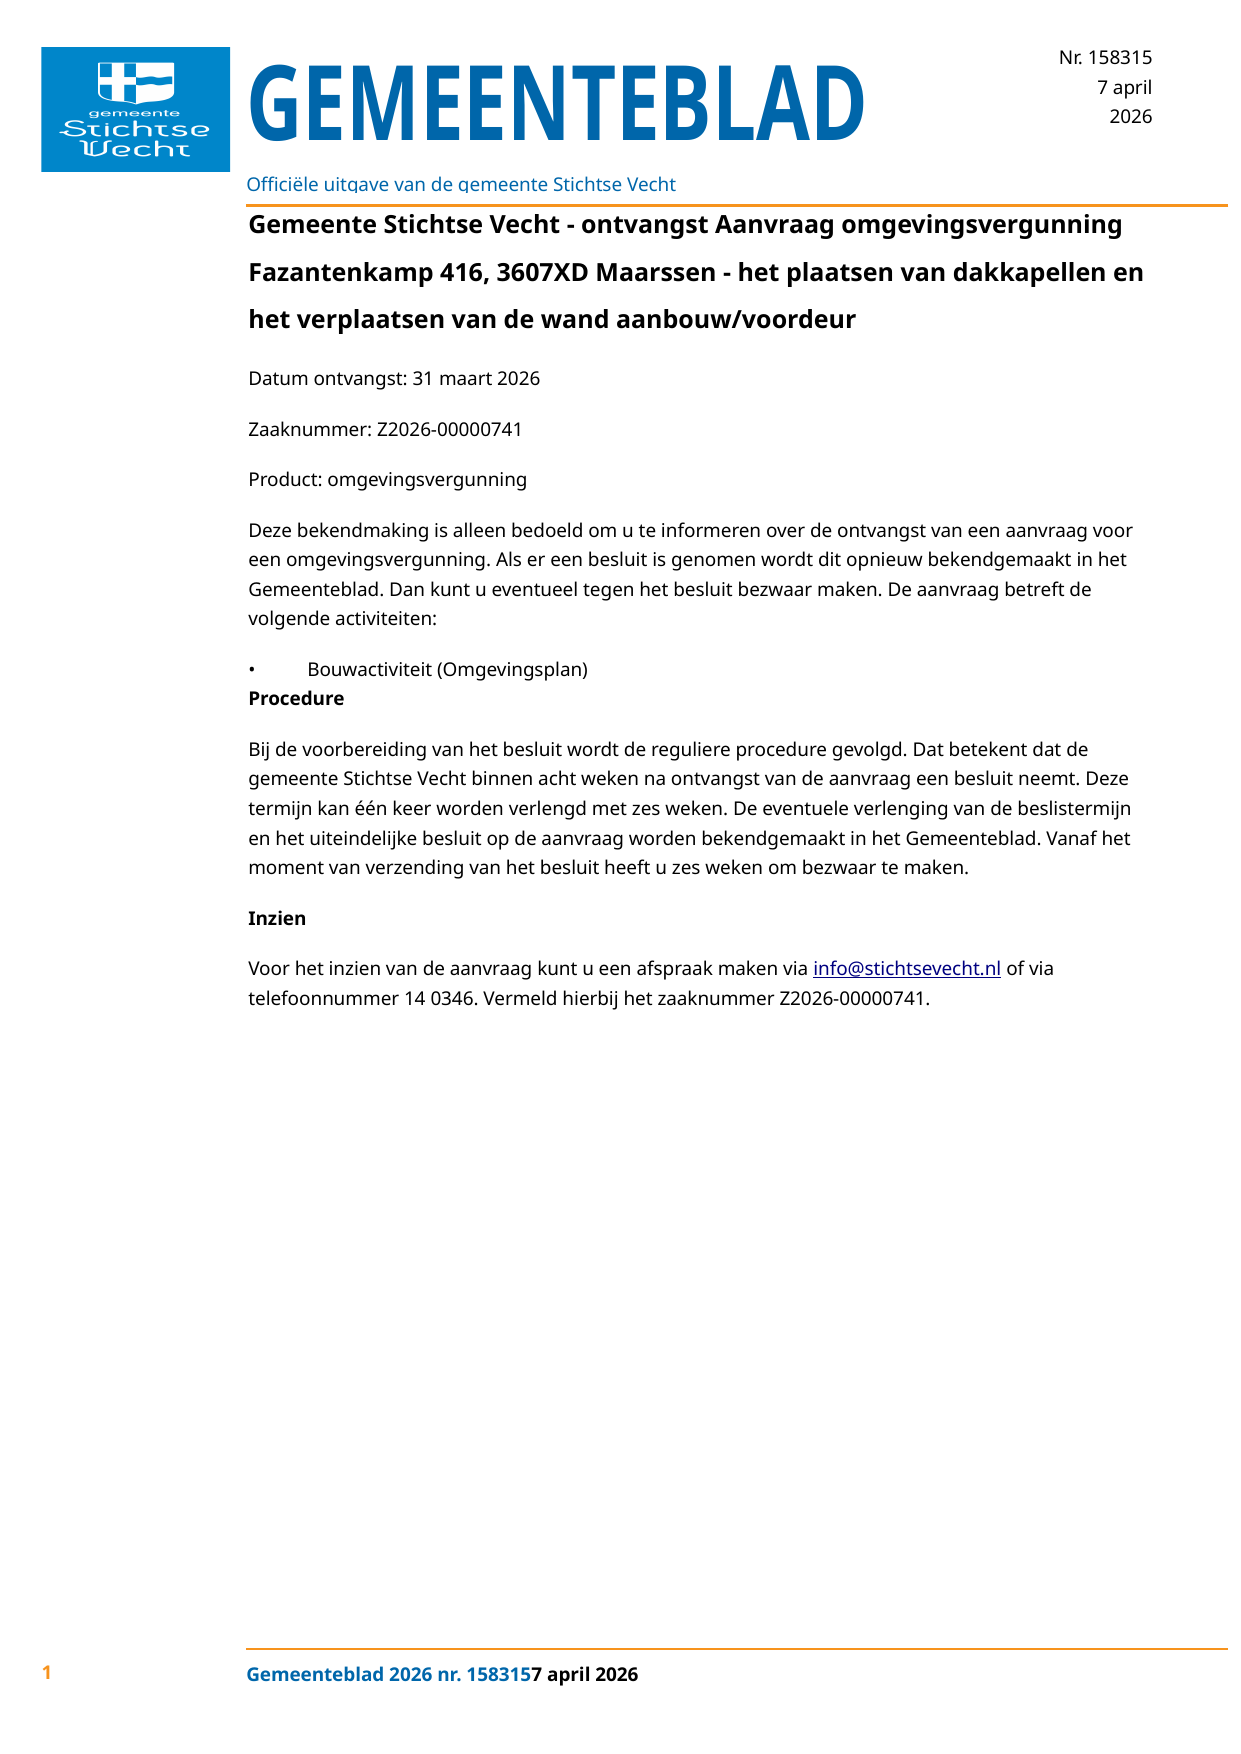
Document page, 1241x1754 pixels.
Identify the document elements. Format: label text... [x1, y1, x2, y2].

list Bouwactiviteit (Omgevingsplan) [248, 656, 1152, 682]
text Gemeente Stichtse Vecht - ontvangst Aanvraag omgevingsvergunning Fazantenkamp 416, 3607XD Maarssen - het plaatsen van dakkapellen en het verplaatsen van de wand aanbouw/voordeur [248, 207, 1152, 336]
text Datum ontvangst: 31 maart 2026 [248, 366, 1152, 391]
picture [99, 63, 135, 101]
text Procedure [248, 686, 1152, 711]
text Deze bekendmaking is alleen bedoeld om u te informeren over de ontvangst van een aanvraag voor een omgevingsvergunning. Als er een besluit is genomen wordt dit opnieuw bekendgemaakt in het Gemeenteblad. Dan kunt u eventueel tegen het besluit bezwaar maken. De aanvraag betreft de volgende activiteiten: [248, 517, 1152, 631]
text Zaaknummer: Z2026-00000741 [248, 416, 1152, 442]
picture [137, 63, 174, 103]
text Voor het inzien van de aanvraag kunt u een afspraak maken via info@stichtsevecht.nl of via telefoonnummer 14 0346. Vermeld hierbij het zaaknummer Z2026-00000741. [248, 955, 1152, 1010]
text Inzien [248, 905, 1152, 930]
text Product: omgevingsvergunning [248, 466, 1152, 492]
text Bij de voorbereiding van het besluit wordt de reguliere procedure gevolgd. Dat betekent dat de gemeente Stichtse Vecht binnen acht weken na ontvangst van de aanvraag een besluit neemt. Deze termijn kan één keer worden verlengd met zes weken. De eventuele verlenging van de beslistermijn en het uiteindelijke besluit op de aanvraag worden bekendgemaakt in het Gemeenteblad. Vanaf het moment van verzending van het besluit heeft u zes weken om bezwaar te maken. [248, 736, 1152, 880]
